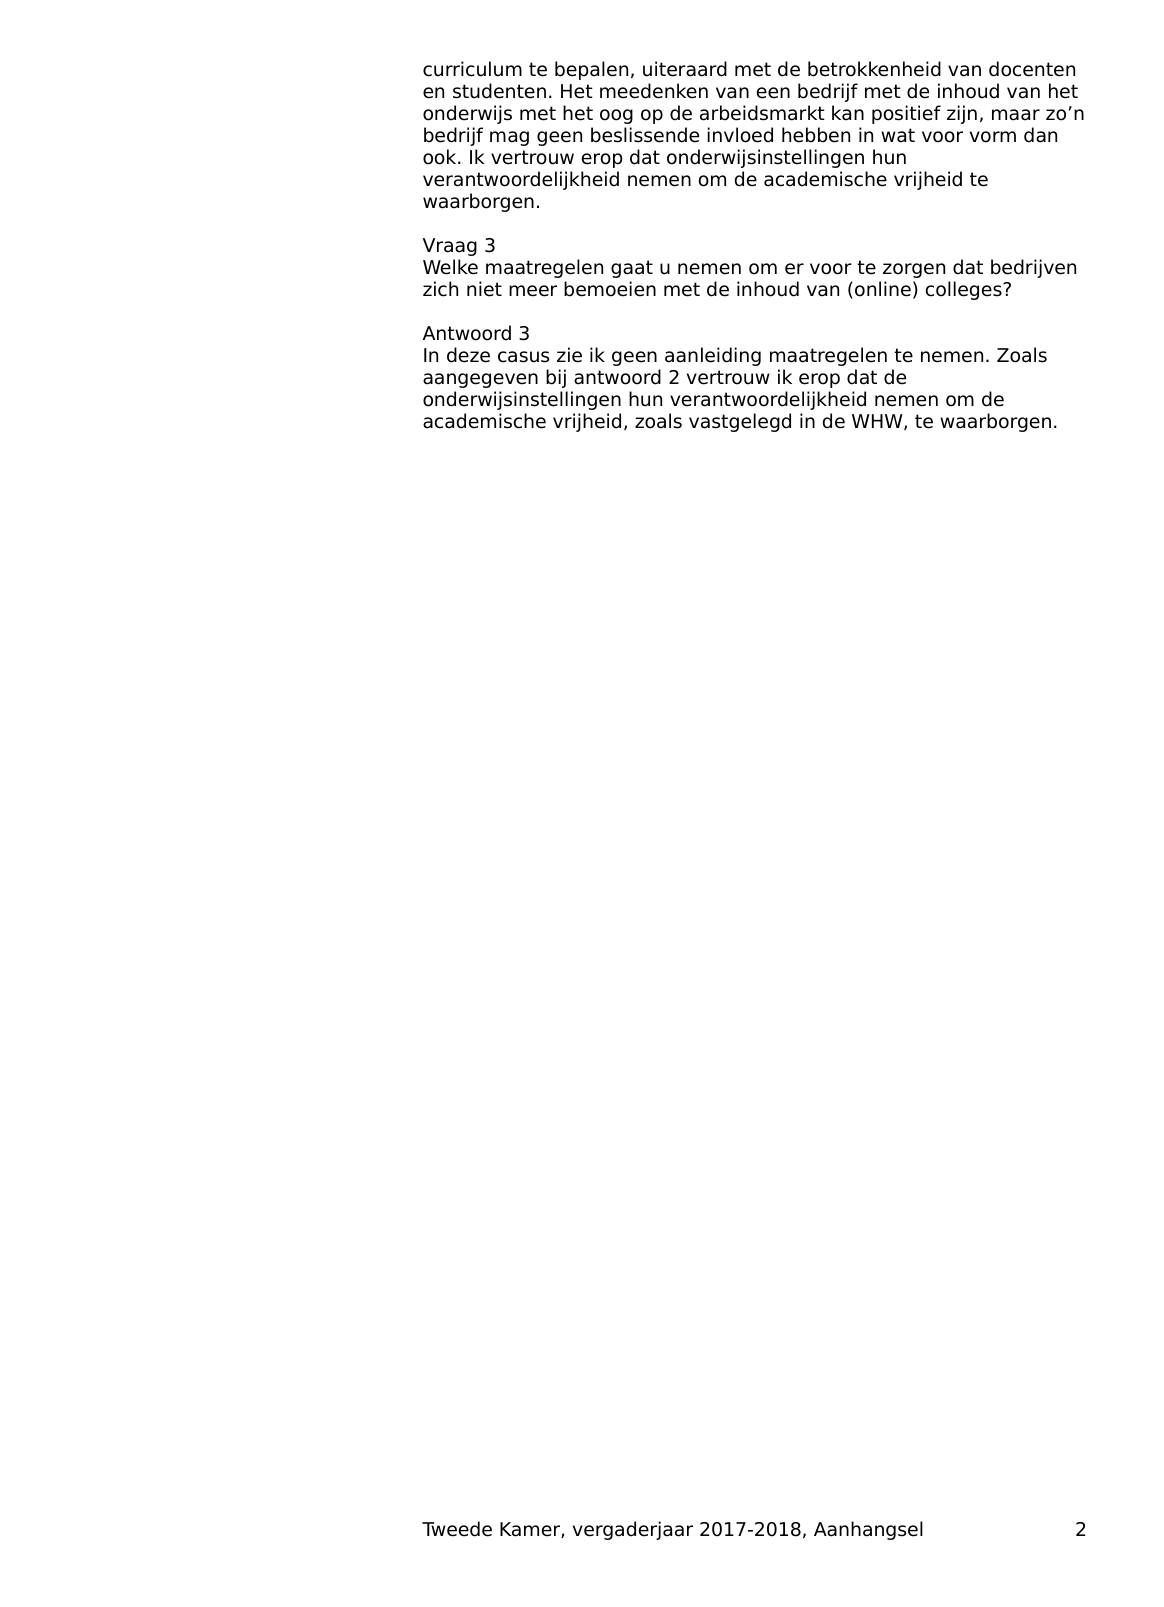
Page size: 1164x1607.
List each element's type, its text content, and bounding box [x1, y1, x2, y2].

text In deze casus zie ik geen aanleiding maatregelen te nemen. Zoals aangegeven bij antwoord 2 vertrouw ik erop dat de onderwijsinstellingen hun verantwoordelijkheid nemen om de academische vrijheid, zoals vastgelegd in de WHW, te waarborgen. [422, 345, 1087, 433]
text Vraag 3 [422, 235, 1087, 257]
text curriculum te bepalen, uiteraard met de betrokkenheid van docenten en studenten. Het meedenken van een bedrijf met de inhoud van het onderwijs met het oog op de arbeidsmarkt kan positief zijn, maar zo’n bedrijf mag geen beslissende invloed hebben in wat voor vorm dan ook. Ik vertrouw erop dat onderwijsinstellingen hun verantwoordelijkheid nemen om de academische vrijheid te waarborgen. [422, 59, 1087, 213]
text Antwoord 3 [422, 323, 1087, 345]
text Welke maatregelen gaat u nemen om er voor te zorgen dat bedrijven zich niet meer bemoeien met de inhoud van (online) colleges? [422, 257, 1087, 301]
